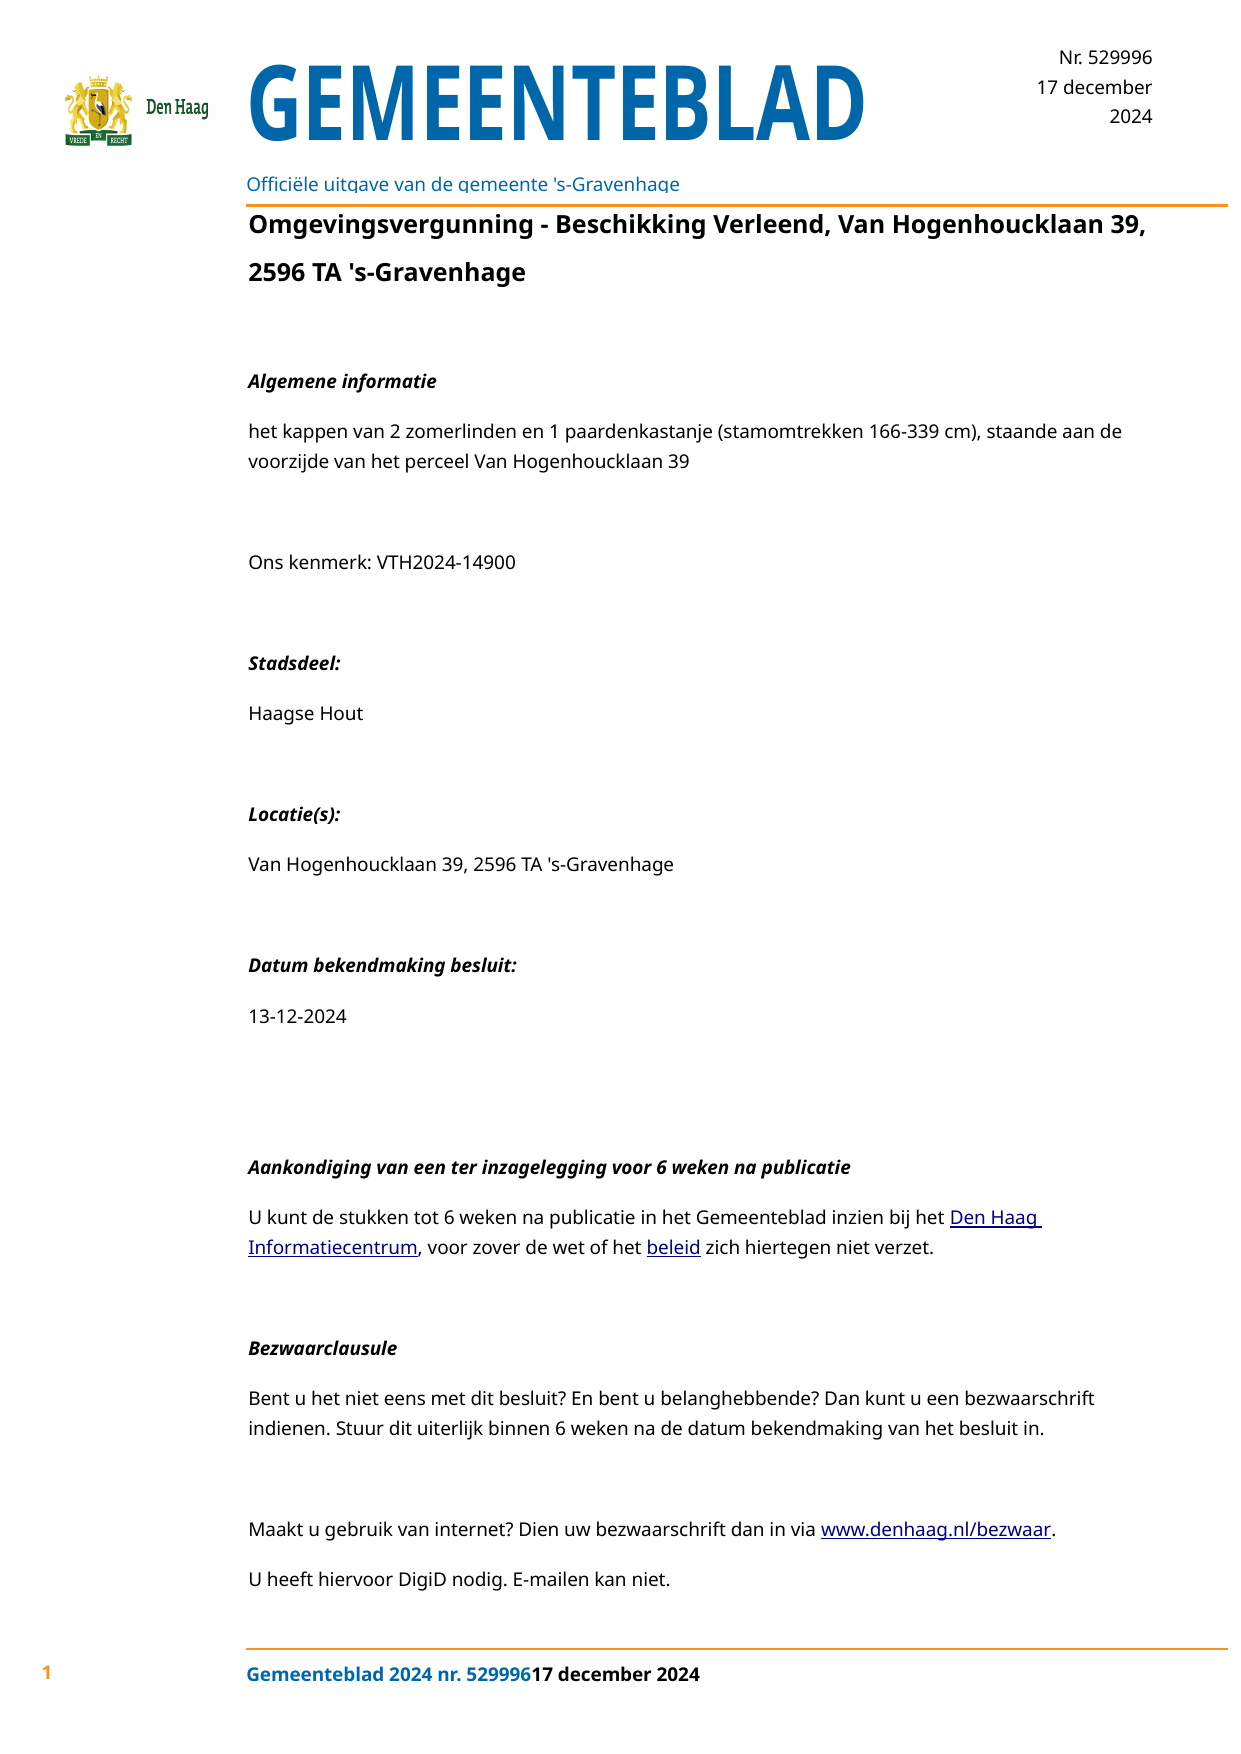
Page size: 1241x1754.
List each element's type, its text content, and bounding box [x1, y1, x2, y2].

text Aankondiging van een ter inzagelegging voor 6 weken na publicatie [248, 1154, 1152, 1180]
text Omgevingsvergunning - Beschikking Verleend, Van Hogenhoucklaan 39, 2596 TA 's-Gravenhage [248, 207, 1152, 288]
text U heeft hiervoor DigiD nodig. E-mailen kan niet. [248, 1566, 1152, 1592]
text Van Hogenhoucklaan 39, 2596 TA 's-Gravenhage [248, 852, 1152, 877]
text Datum bekendmaking besluit: [248, 952, 1152, 978]
text Bent u het niet eens met dit besluit? En bent u belanghebbende? Dan kunt u een bezwaarschrift indienen. Stuur dit uiterlijk binnen 6 weken na de datum bekendmaking van het besluit in. [248, 1385, 1152, 1441]
text U kunt de stukken tot 6 weken na publicatie in het Gemeenteblad inzien bij het Den Haag Informatiecentrum, voor zover de wet of het beleid zich hiertegen niet verzet. [248, 1204, 1152, 1260]
text Haagse Hout [248, 700, 1152, 726]
text Ons kenmerk: VTH2024-14900 [248, 549, 1152, 575]
text Stadsdeel: [248, 650, 1152, 676]
text 13-12-2024 [248, 1003, 1152, 1029]
text Locatie(s): [248, 801, 1152, 827]
text Maakt u gebruik van internet? Dien uw bezwaarschrift dan in via www.denhaag.nl/bezwaar. [248, 1516, 1152, 1542]
text Algemene informatie [248, 368, 1152, 394]
text het kappen van 2 zomerlinden en 1 paardenkastanje (stamomtrekken 166-339 cm), staande aan de voorzijde van het perceel Van Hogenhoucklaan 39 [248, 419, 1152, 474]
picture [41, 47, 231, 172]
text Bezwaarclausule [248, 1335, 1152, 1361]
